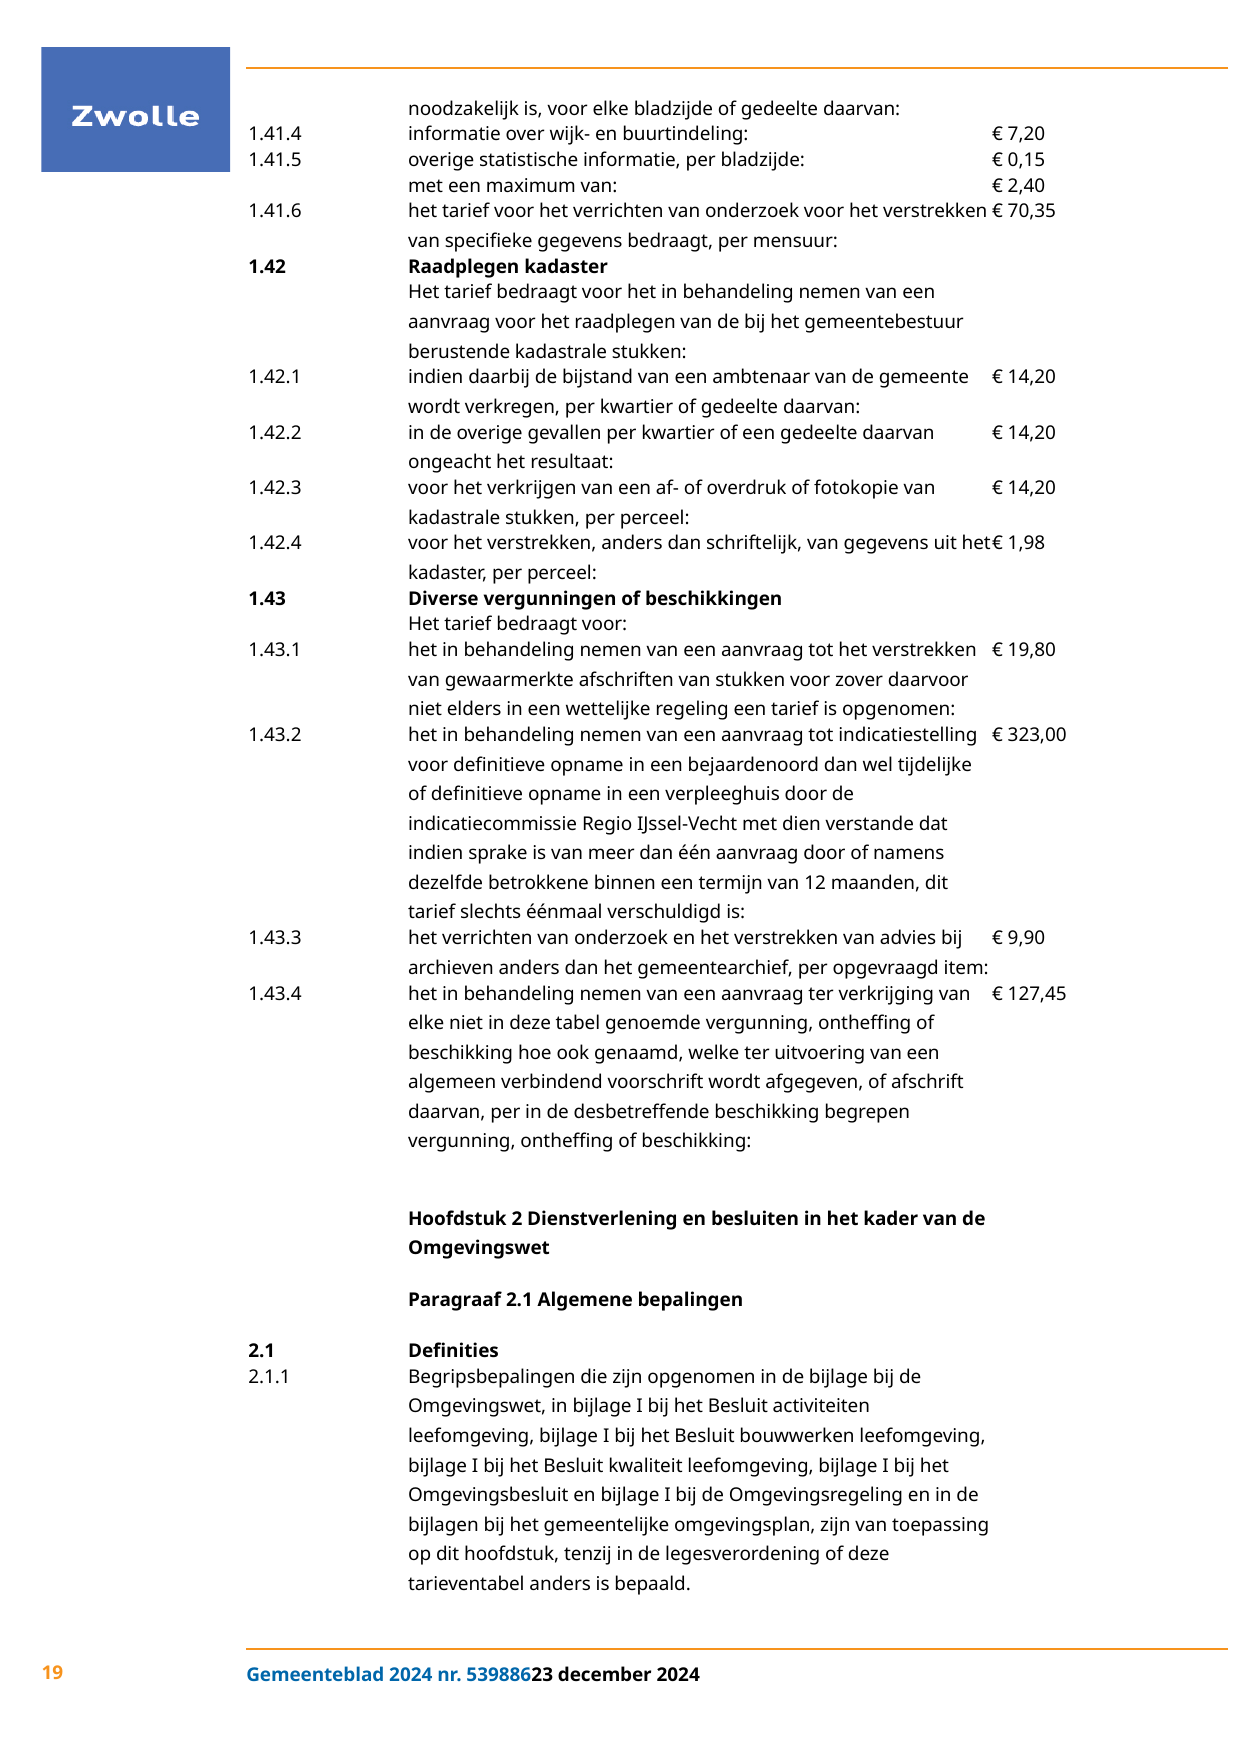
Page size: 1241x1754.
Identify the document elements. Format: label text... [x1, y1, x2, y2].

table_cell Begripsbepalingen die zijn opgenomen in de bijlage bij de Omgevingswet, in bijlage I bij het Besluit activiteiten leefomgeving, bijlage I bij het Besluit bouwwerken leefomgeving, bijlage I bij het Besluit kwaliteit leefomgeving, bijlage I bij het Omgevingsbesluit en bijlage I bij de Omgevingsregeling en in de bijlagen bij het gemeentelijke omgevingsplan, zijn van toepassing op dit hoofdstuk, tenzij in de legesverordening of deze tarieventabel anders is bepaald. [408, 1363, 992, 1596]
table_cell [248, 1260, 408, 1286]
table_cell [992, 253, 1152, 279]
table_cell € 19,80 [992, 636, 1152, 721]
table_cell Definities [408, 1338, 992, 1363]
table_cell 1.43.4 [248, 980, 408, 1153]
table_cell Het tarief bedraagt voor het in behandeling nemen van een aanvraag voor het raadplegen van de bij het gemeentebestuur berustende kadastrale stukken: [408, 279, 992, 364]
table_cell € 70,35 [992, 198, 1152, 253]
table_cell [992, 1363, 1152, 1596]
table_cell [248, 1179, 408, 1205]
table_cell [992, 279, 1152, 364]
table_cell 2.1.1 [248, 1363, 408, 1596]
table_cell het in behandeling nemen van een aanvraag ter verkrijging van elke niet in deze tabel genoemde vergunning, ontheffing of beschikking hoe ook genaamd, welke ter uitvoering van een algemeen verbindend voorschrift wordt afgegeven, of afschrift daarvan, per in de desbetreffende beschikking begrepen vergunning, ontheffing of beschikking: [408, 980, 992, 1153]
table_cell 1.41.6 [248, 198, 408, 253]
table_cell € 9,90 [992, 925, 1152, 980]
table_cell [248, 1205, 408, 1260]
table_cell € 2,40 [992, 172, 1152, 198]
table_cell informatie over wijk- en buurtindeling: [408, 121, 992, 146]
table_cell [992, 611, 1152, 636]
table_cell 1.43.3 [248, 925, 408, 980]
table_cell 1.42 [248, 253, 408, 279]
table_cell [992, 585, 1152, 611]
table_cell [248, 1312, 408, 1337]
table_cell 1.42.4 [248, 530, 408, 585]
table_cell indien daarbij de bijstand van een ambtenaar van de gemeente wordt verkregen, per kwartier of gedeelte daarvan: [408, 364, 992, 419]
table_cell 2.1 [248, 1338, 408, 1363]
table_cell noodzakelijk is, voor elke bladzijde of gedeelte daarvan: [408, 95, 992, 121]
table_cell met een maximum van: [408, 172, 992, 198]
table_cell € 14,20 [992, 364, 1152, 419]
table_cell [992, 1154, 1152, 1179]
table_cell Raadplegen kadaster [408, 253, 992, 279]
table_cell [408, 1179, 992, 1205]
table_cell Het tarief bedraagt voor: [408, 611, 992, 636]
table_cell [992, 1205, 1152, 1260]
table_cell 1.43.1 [248, 636, 408, 721]
table_cell het tarief voor het verrichten van onderzoek voor het verstrekken van specifieke gegevens bedraagt, per mensuur: [408, 198, 992, 253]
table_cell het verrichten van onderzoek en het verstrekken van advies bij archieven anders dan het gemeentearchief, per opgevraagd item: [408, 925, 992, 980]
table_cell [248, 1286, 408, 1312]
table_cell € 0,15 [992, 146, 1152, 172]
table_cell in de overige gevallen per kwartier of een gedeelte daarvan ongeacht het resultaat: [408, 419, 992, 474]
table_cell [248, 95, 408, 121]
table_cell [992, 1260, 1152, 1286]
table_cell [408, 1154, 992, 1179]
table_cell [992, 1286, 1152, 1312]
table_cell 1.41.5 [248, 146, 408, 172]
table_cell € 14,20 [992, 419, 1152, 474]
table_cell [248, 1154, 408, 1179]
table_cell € 127,45 [992, 980, 1152, 1153]
table_cell [992, 95, 1152, 121]
table_cell 1.43 [248, 585, 408, 611]
table_cell [992, 1338, 1152, 1363]
table_cell [248, 611, 408, 636]
table_cell [408, 1260, 992, 1286]
table_cell Hoofdstuk 2 Dienstverlening en besluiten in het kader van de Omgevingswet [408, 1205, 992, 1260]
table_cell € 323,00 [992, 721, 1152, 924]
table_cell € 1,98 [992, 530, 1152, 585]
table_cell 1.42.2 [248, 419, 408, 474]
table_cell het in behandeling nemen van een aanvraag tot het verstrekken van gewaarmerkte afschriften van stukken voor zover daarvoor niet elders in een wettelijke regeling een tarief is opgenomen: [408, 636, 992, 721]
table_cell voor het verkrijgen van een af- of overdruk of fotokopie van kadastrale stukken, per perceel: [408, 474, 992, 529]
table_cell 1.42.1 [248, 364, 408, 419]
table_cell 1.43.2 [248, 721, 408, 924]
table_cell [992, 1179, 1152, 1205]
table_cell € 14,20 [992, 474, 1152, 529]
table_cell het in behandeling nemen van een aanvraag tot indicatiestelling voor definitieve opname in een bejaardenoord dan wel tijdelijke of definitieve opname in een verpleeghuis door de indicatiecommissie Regio IJssel-Vecht met dien verstande dat indien sprake is van meer dan één aanvraag door of namens dezelfde betrokkene binnen een termijn van 12 maanden, dit tarief slechts éénmaal verschuldigd is: [408, 721, 992, 924]
table_cell voor het verstrekken, anders dan schriftelijk, van gegevens uit het kadaster, per perceel: [408, 530, 992, 585]
table_cell [992, 1312, 1152, 1337]
table_cell 1.41.4 [248, 121, 408, 146]
picture [41, 47, 231, 172]
table_cell overige statistische informatie, per bladzijde: [408, 146, 992, 172]
table_cell [248, 172, 408, 198]
table_cell 1.42.3 [248, 474, 408, 529]
table_cell [408, 1312, 992, 1337]
table_cell [248, 279, 408, 364]
table_cell Paragraaf 2.1 Algemene bepalingen [408, 1286, 992, 1312]
table_cell Diverse vergunningen of beschikkingen [408, 585, 992, 611]
table_cell € 7,20 [992, 121, 1152, 146]
